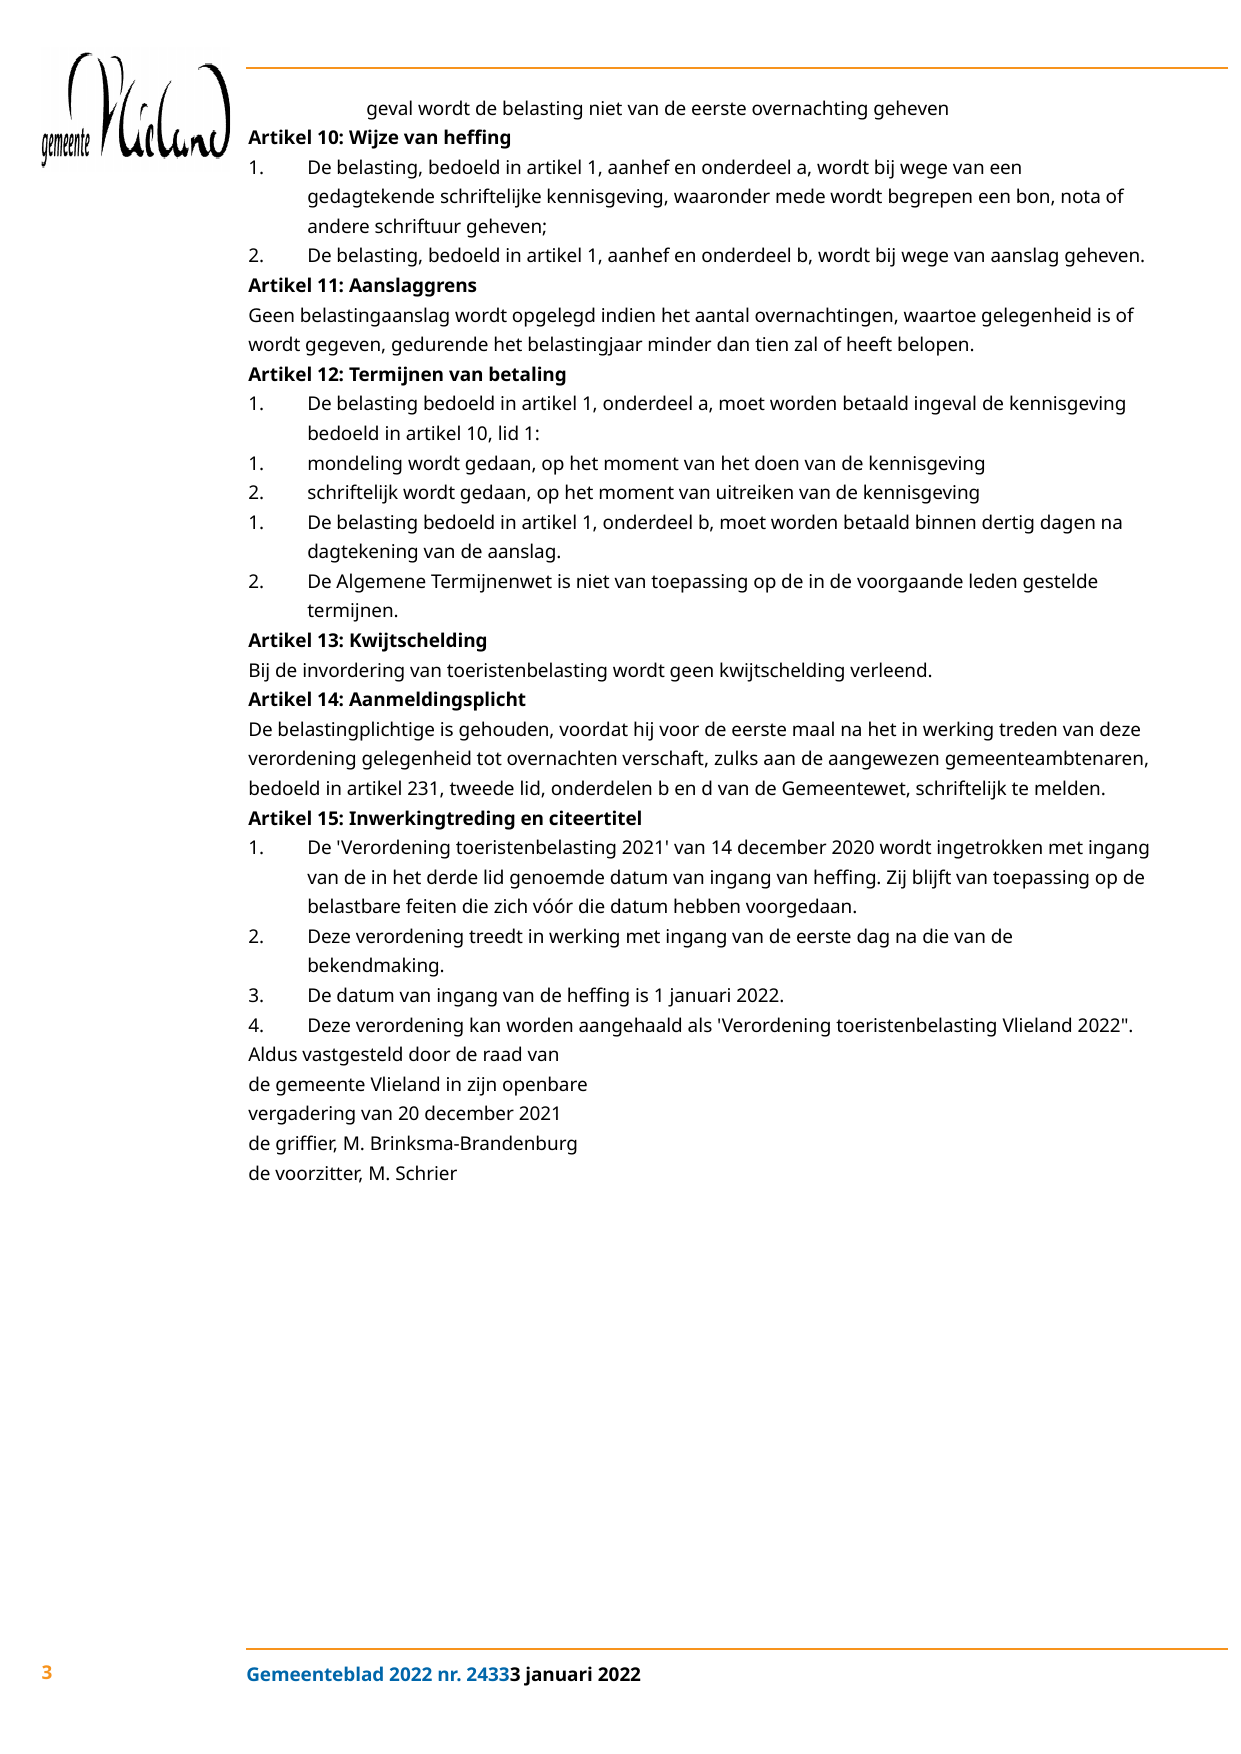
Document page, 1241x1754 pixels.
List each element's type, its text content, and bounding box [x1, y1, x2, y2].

text Artikel 15: Inwerkingtreding en citeertitel [248, 805, 1152, 831]
text vergadering van 20 december 2021 [248, 1101, 1152, 1126]
text Artikel 14: Aanmeldingsplicht [248, 686, 1152, 712]
list schriftelijk wordt gedaan, op het moment van uitreiken van de kennisgeving [248, 479, 1152, 505]
text Artikel 11: Aanslaggrens [248, 272, 1152, 298]
text de voorzitter, M. Schrier [248, 1160, 1152, 1186]
list De Algemene Termijnenwet is niet van toepassing op de in de voorgaande leden gestelde termijnen. [248, 568, 1152, 623]
picture [41, 47, 231, 172]
text Bij de invordering van toeristenbelasting wordt geen kwijtschelding verleend. [248, 657, 1152, 683]
text Geen belastingaanslag wordt opgelegd indien het aantal overnachtingen, waartoe gelegen­heid is of wordt gegeven, gedurende het belastingjaar minder dan tien zal of heeft belopen. [248, 302, 1152, 357]
list De belasting, bedoeld in artikel 1, aanhef en onderdeel a, wordt bij wege van een gedagtekende schriftelijke kennisgeving, waaronder mede wordt begrepen een bon, nota of andere schriftuur geheven; [248, 154, 1152, 239]
text de griffier, M. Brinksma-Brandenburg [248, 1130, 1152, 1156]
list mondeling wordt gedaan, op het moment van het doen van de kennisgeving [248, 450, 1152, 476]
text de gemeente Vlieland in zijn openbare [248, 1071, 1152, 1097]
list De 'Verordening toeristenbelasting 2021' van 14 december 2020 wordt ingetrokken met ingang van de in het derde lid genoemde datum van ingang van heffing. Zij blijft van toepassing op de belastbare feiten die zich vóór die datum hebben voorgedaan. [248, 834, 1152, 919]
text Artikel 12: Termijnen van betaling [248, 361, 1152, 387]
text Artikel 10: Wijze van heffing [248, 124, 1152, 150]
list Deze verordening treedt in werking met ingang van de eerste dag na die van de bekendmaking. [248, 923, 1152, 978]
list De datum van ingang van de heffing is 1 januari 2022. [248, 982, 1152, 1008]
list Deze verordening kan worden aangehaald als 'Verordening toeristenbelasting Vlieland 2022". [248, 1012, 1152, 1038]
text Artikel 13: Kwijtschelding [248, 627, 1152, 653]
list De belasting bedoeld in artikel 1, onderdeel a, moet worden betaald ingeval de kennisgeving bedoeld in artikel 10, lid 1: [248, 391, 1152, 446]
list De belasting, bedoeld in artikel 1, aanhef en onderdeel b, wordt bij wege van aanslag geheven. [248, 243, 1152, 268]
text De belastingplichtige is gehouden, voordat hij voor de eerste maal na het in werking treden van deze verordening gelegenheid tot overnachten verschaft, zulks aan de aangewe­zen gemeenteambtenaren, bedoeld in artikel 231, tweede lid, onderdelen b en d van de Gemeentewet, schriftelijk te melden. [248, 716, 1152, 801]
list De belasting bedoeld in artikel 1, onderdeel b, moet worden betaald binnen dertig dagen na dagtekening van de aanslag. [248, 509, 1152, 564]
list geval wordt de belasting niet van de eerste overnachting geheven [307, 95, 1152, 121]
text Aldus vastgesteld door de raad van [248, 1041, 1152, 1067]
